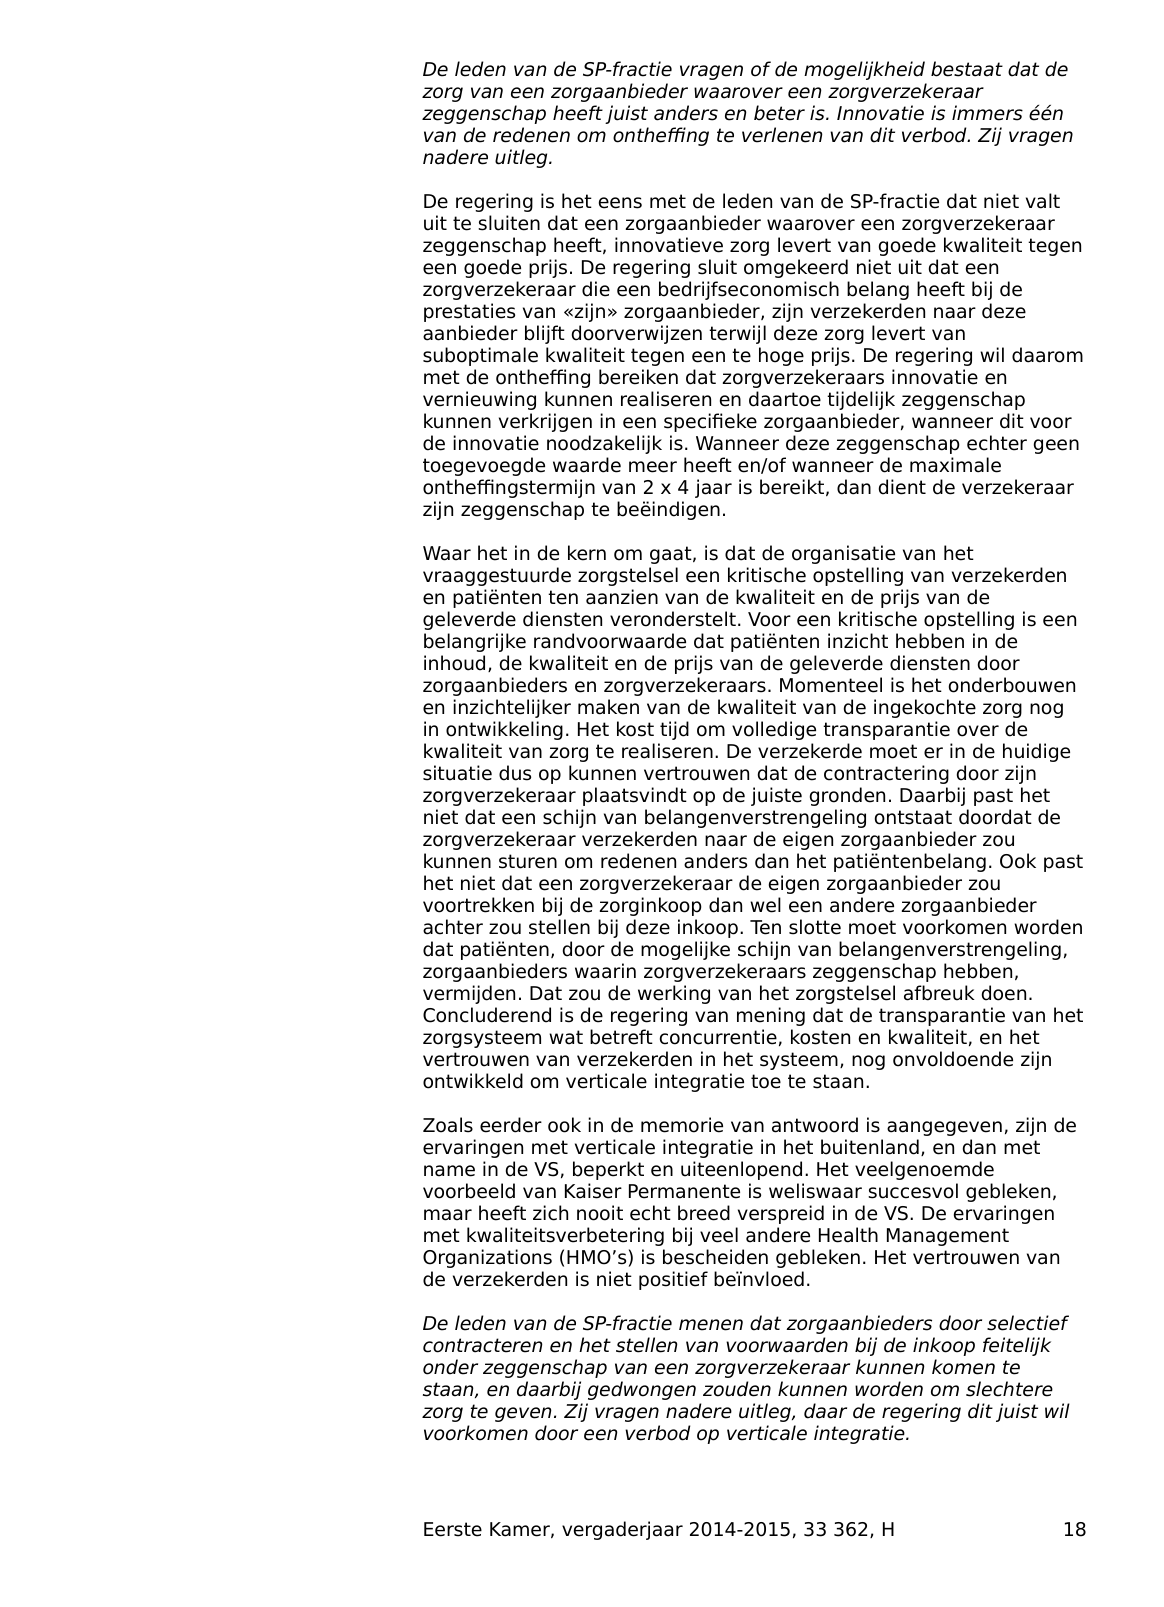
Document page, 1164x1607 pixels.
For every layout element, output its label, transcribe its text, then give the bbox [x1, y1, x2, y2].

text Waar het in de kern om gaat, is dat de organisatie van het vraaggestuurde zorgstelsel een kritische opstelling van verzekerden en patiënten ten aanzien van de kwaliteit en de prijs van de geleverde diensten veronderstelt. Voor een kritische opstelling is een belangrijke randvoorwaarde dat patiënten inzicht hebben in de inhoud, de kwaliteit en de prijs van de geleverde diensten door zorgaanbieders en zorgverzekeraars. Momenteel is het onderbouwen en inzichtelijker maken van de kwaliteit van de ingekochte zorg nog in ontwikkeling. Het kost tijd om volledige transparantie over de kwaliteit van zorg te realiseren. De verzekerde moet er in de huidige situatie dus op kunnen vertrouwen dat de contractering door zijn zorgverzekeraar plaatsvindt op de juiste gronden. Daarbij past het niet dat een schijn van belangenverstrengeling ontstaat doordat de zorgverzekeraar verzekerden naar de eigen zorgaanbieder zou kunnen sturen om redenen anders dan het patiëntenbelang. Ook past het niet dat een zorgverzekeraar de eigen zorgaanbieder zou voortrekken bij de zorginkoop dan wel een andere zorgaanbieder achter zou stellen bij deze inkoop. Ten slotte moet voorkomen worden dat patiënten, door de mogelijke schijn van belangenverstrengeling, zorgaanbieders waarin zorgverzekeraars zeggenschap hebben, vermijden. Dat zou de werking van het zorgstelsel afbreuk doen. Concluderend is de regering van mening dat de transparantie van het zorgsysteem wat betreft concurrentie, kosten en kwaliteit, en het vertrouwen van verzekerden in het systeem, nog onvoldoende zijn ontwikkeld om verticale integratie toe te staan. [422, 543, 1087, 1092]
text De leden van de SP-fractie menen dat zorgaanbieders door selectief contracteren en het stellen van voorwaarden bij de inkoop feitelijk onder zeggenschap van een zorgverzekeraar kunnen komen te staan, en daarbij gedwongen zouden kunnen worden om slechtere zorg te geven. Zij vragen nadere uitleg, daar de regering dit juist wil voorkomen door een verbod op verticale integratie. [422, 1313, 1087, 1444]
text De leden van de SP-fractie vragen of de mogelijkheid bestaat dat de zorg van een zorgaanbieder waarover een zorgverzekeraar zeggenschap heeft juist anders en beter is. Innovatie is immers één van de redenen om ontheffing te verlenen van dit verbod. Zij vragen nadere uitleg. [422, 59, 1087, 169]
text Zoals eerder ook in de memorie van antwoord is aangegeven, zijn de ervaringen met verticale integratie in het buitenland, en dan met name in de VS, beperkt en uiteenlopend. Het veelgenoemde voorbeeld van Kaiser Permanente is weliswaar succesvol gebleken, maar heeft zich nooit echt breed verspreid in de VS. De ervaringen met kwaliteitsverbetering bij veel andere Health Management Organizations (HMO’s) is bescheiden gebleken. Het vertrouwen van de verzekerden is niet positief beïnvloed. [422, 1115, 1087, 1291]
text De regering is het eens met de leden van de SP-fractie dat niet valt uit te sluiten dat een zorgaanbieder waarover een zorgverzekeraar zeggenschap heeft, innovatieve zorg levert van goede kwaliteit tegen een goede prijs. De regering sluit omgekeerd niet uit dat een zorgverzekeraar die een bedrijfseconomisch belang heeft bij de prestaties van «zijn» zorgaanbieder, zijn verzekerden naar deze aanbieder blijft doorverwijzen terwijl deze zorg levert van suboptimale kwaliteit tegen een te hoge prijs. De regering wil daarom met de ontheffing bereiken dat zorgverzekeraars innovatie en vernieuwing kunnen realiseren en daartoe tijdelijk zeggenschap kunnen verkrijgen in een specifieke zorgaanbieder, wanneer dit voor de innovatie noodzakelijk is. Wanneer deze zeggenschap echter geen toegevoegde waarde meer heeft en/of wanneer de maximale ontheffingstermijn van 2 x 4 jaar is bereikt, dan dient de verzekeraar zijn zeggenschap te beëindigen. [422, 191, 1087, 521]
